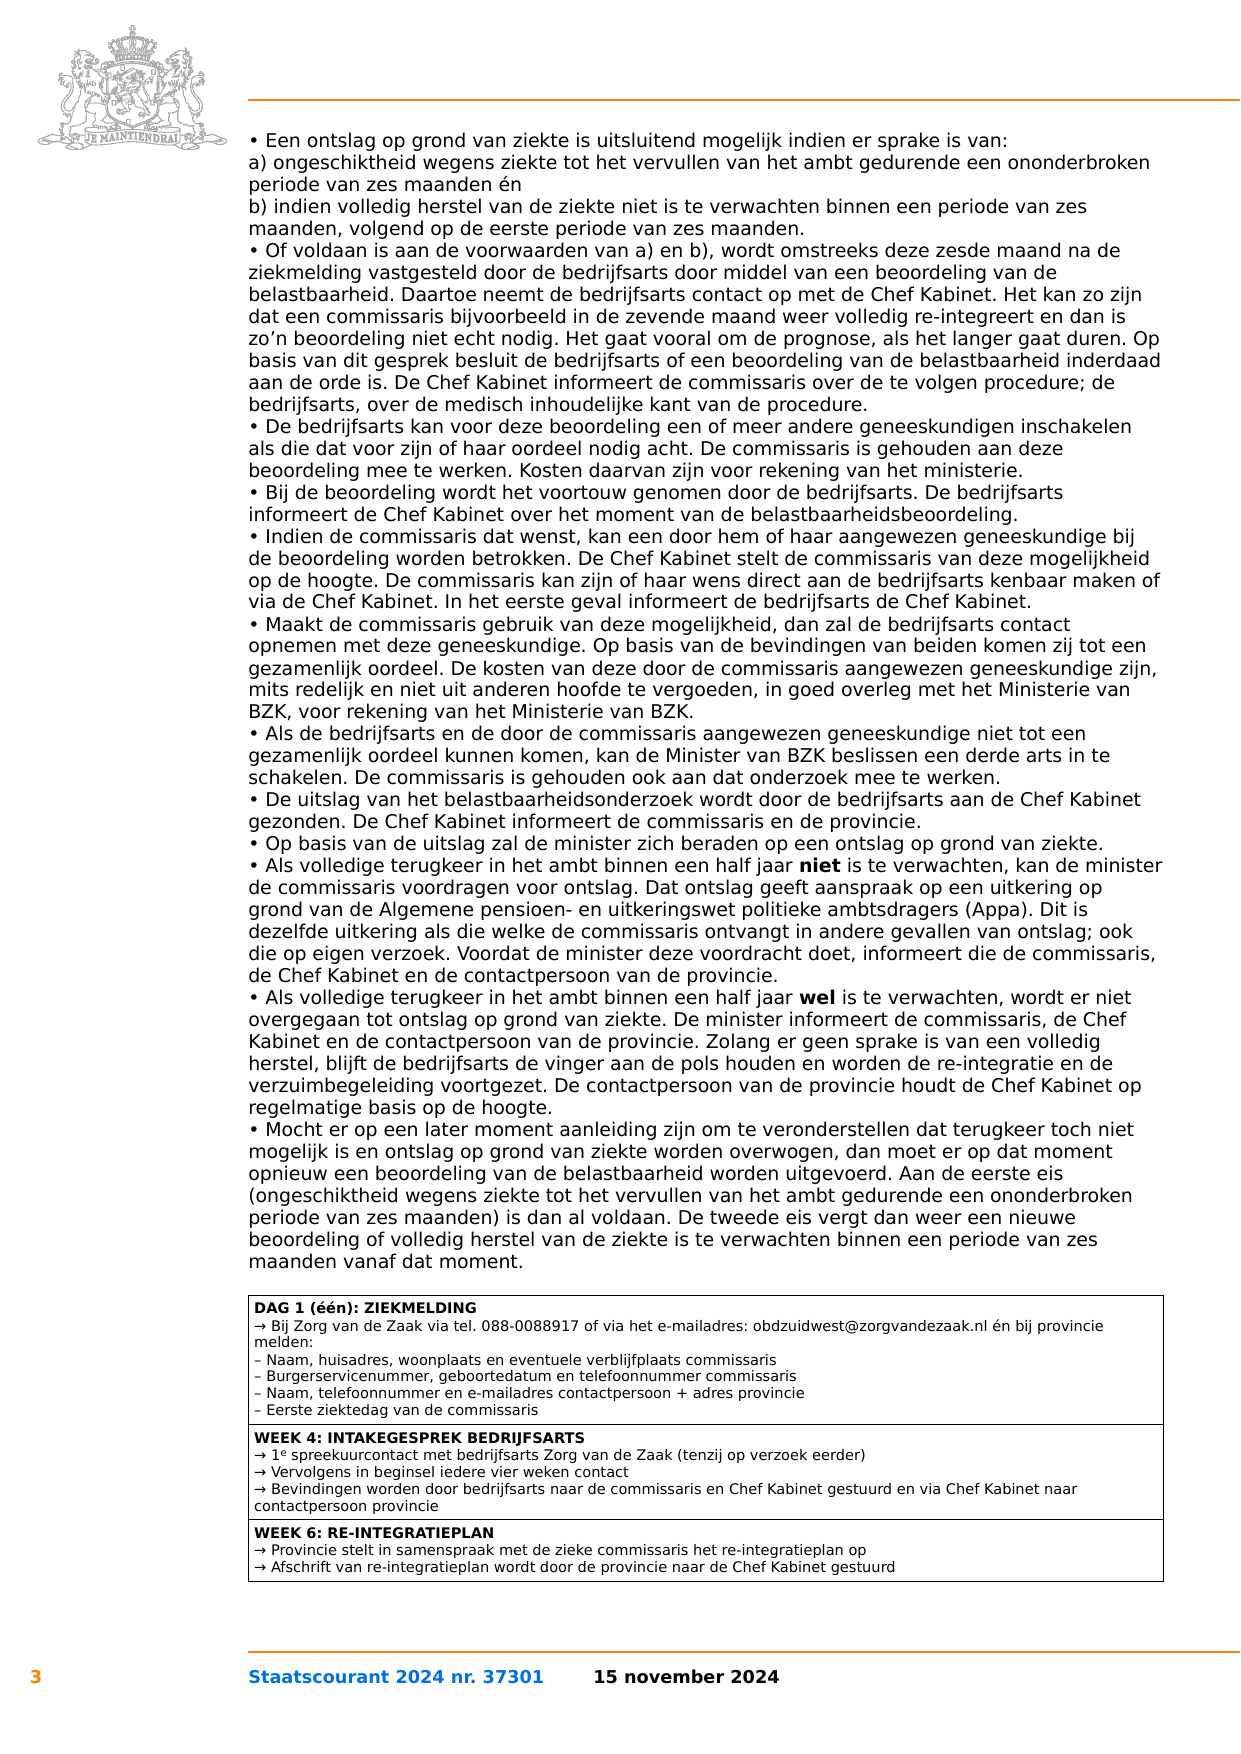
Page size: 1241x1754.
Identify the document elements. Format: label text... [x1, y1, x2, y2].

table_cell WEEK 6: RE-INTEGRATIEPLAN → Provincie stelt in samenspraak met de zieke commissaris het re-integratieplan op → Afschrift van re-integratieplan wordt door de provincie naar de Chef Kabinet gestuurd [249, 1520, 1163, 1581]
picture [38, 25, 227, 150]
text • Bij de beoordeling wordt het voortouw genomen door de bedrijfsarts. De bedrijfsarts informeert de Chef Kabinet over het moment van de belastbaarheidsbeoordeling. [248, 482, 1163, 526]
table_header DAG 1 (één): ZIEKMELDING → Bij Zorg van de Zaak via tel. 088-0088917 of via het e-mailadres: obdzuidwest@zorgvandezaak.nl én bij provincie melden: – Naam, huisadres, woonplaats en eventuele verblijfplaats commissaris – Burgerservicenummer, geboortedatum en telefoonnummer commissaris – Naam, telefoonnummer en e-mailadres contactpersoon + adres provincie – Eerste ziektedag van de commissaris [249, 1296, 1163, 1424]
text • De uitslag van het belastbaarheidsonderzoek wordt door de bedrijfsarts aan de Chef Kabinet gezonden. De Chef Kabinet informeert de commissaris en de provincie. [248, 789, 1163, 833]
text • Mocht er op een later moment aanleiding zijn om te veronderstellen dat terugkeer toch niet mogelijk is en ontslag op grond van ziekte worden overwogen, dan moet er op dat moment opnieuw een beoordeling van de belastbaarheid worden uitgevoerd. Aan de eerste eis (ongeschiktheid wegens ziekte tot het vervullen van het ambt gedurende een ononderbroken periode van zes maanden) is dan al voldaan. De tweede eis vergt dan weer een nieuwe beoordeling of volledig herstel van de ziekte is te verwachten binnen een periode van zes maanden vanaf dat moment. [248, 1119, 1163, 1273]
text b) indien volledig herstel van de ziekte niet is te verwachten binnen een periode van zes maanden, volgend op de eerste periode van zes maanden. [248, 196, 1163, 240]
text • De bedrijfsarts kan voor deze beoordeling een of meer andere geneeskundigen inschakelen als die dat voor zijn of haar oordeel nodig acht. De commissaris is gehouden aan deze beoordeling mee te werken. Kosten daarvan zijn voor rekening van het ministerie. [248, 416, 1163, 482]
text • Maakt de commissaris gebruik van deze mogelijkheid, dan zal de bedrijfsarts contact opnemen met deze geneeskundige. Op basis van de bevindingen van beiden komen zij tot een gezamenlijk oordeel. De kosten van deze door de commissaris aangewezen geneeskundige zijn, mits redelijk en niet uit anderen hoofde te vergoeden, in goed overleg met het Ministerie van BZK, voor rekening van het Ministerie van BZK. [248, 613, 1163, 723]
text • Als volledige terugkeer in het ambt binnen een half jaar niet is te verwachten, kan de minister de commissaris voordragen voor ontslag. Dat ontslag geeft aanspraak op een uitkering op grond van de Algemene pensioen- en uitkeringswet politieke ambtsdragers (Appa). Dit is dezelfde uitkering als die welke de commissaris ontvangt in andere gevallen van ontslag; ook die op eigen verzoek. Voordat de minister deze voordracht doet, informeert die de commissaris, de Chef Kabinet en de contactpersoon van de provincie. [248, 855, 1163, 987]
text • Indien de commissaris dat wenst, kan een door hem of haar aangewezen geneeskundige bij de beoordeling worden betrokken. De Chef Kabinet stelt de commissaris van deze mogelijkheid op de hoogte. De commissaris kan zijn of haar wens direct aan de bedrijfsarts kenbaar maken of via de Chef Kabinet. In het eerste geval informeert de bedrijfsarts de Chef Kabinet. [248, 526, 1163, 613]
text • Op basis van de uitslag zal de minister zich beraden op een ontslag op grond van ziekte. [248, 833, 1163, 855]
text • Een ontslag op grond van ziekte is uitsluitend mogelijk indien er sprake is van: [248, 130, 1163, 152]
table_cell WEEK 4: INTAKEGESPREK BEDRIJFSARTS → 1e spreekuurcontact met bedrijfsarts Zorg van de Zaak (tenzij op verzoek eerder) → Vervolgens in beginsel iedere vier weken contact → Bevindingen worden door bedrijfsarts naar de commissaris en Chef Kabinet gestuurd en via Chef Kabinet naar contactpersoon provincie [249, 1425, 1163, 1519]
text • Als volledige terugkeer in het ambt binnen een half jaar wel is te verwachten, wordt er niet overgegaan tot ontslag op grond van ziekte. De minister informeert de commissaris, de Chef Kabinet en de contactpersoon van de provincie. Zolang er geen sprake is van een volledig herstel, blijft de bedrijfsarts de vinger aan de pols houden en worden de re-integratie en de verzuimbegeleiding voortgezet. De contactpersoon van de provincie houdt de Chef Kabinet op regelmatige basis op de hoogte. [248, 987, 1163, 1119]
text • Of voldaan is aan de voorwaarden van a) en b), wordt omstreeks deze zesde maand na de ziekmelding vastgesteld door de bedrijfsarts door middel van een beoordeling van de belastbaarheid. Daartoe neemt de bedrijfsarts contact op met de Chef Kabinet. Het kan zo zijn dat een commissaris bijvoorbeeld in de zevende maand weer volledig re-integreert en dan is zo’n beoordeling niet echt nodig. Het gaat vooral om de prognose, als het langer gaat duren. Op basis van dit gesprek besluit de bedrijfsarts of een beoordeling van de belastbaarheid inderdaad aan de orde is. De Chef Kabinet informeert de commissaris over de te volgen procedure; de bedrijfsarts, over de medisch inhoudelijke kant van de procedure. [248, 240, 1163, 416]
text a) ongeschiktheid wegens ziekte tot het vervullen van het ambt gedurende een ononderbroken periode van zes maanden én [248, 152, 1163, 196]
text • Als de bedrijfsarts en de door de commissaris aangewezen geneeskundige niet tot een gezamenlijk oordeel kunnen komen, kan de Minister van BZK beslissen een derde arts in te schakelen. De commissaris is gehouden ook aan dat onderzoek mee te werken. [248, 723, 1163, 789]
